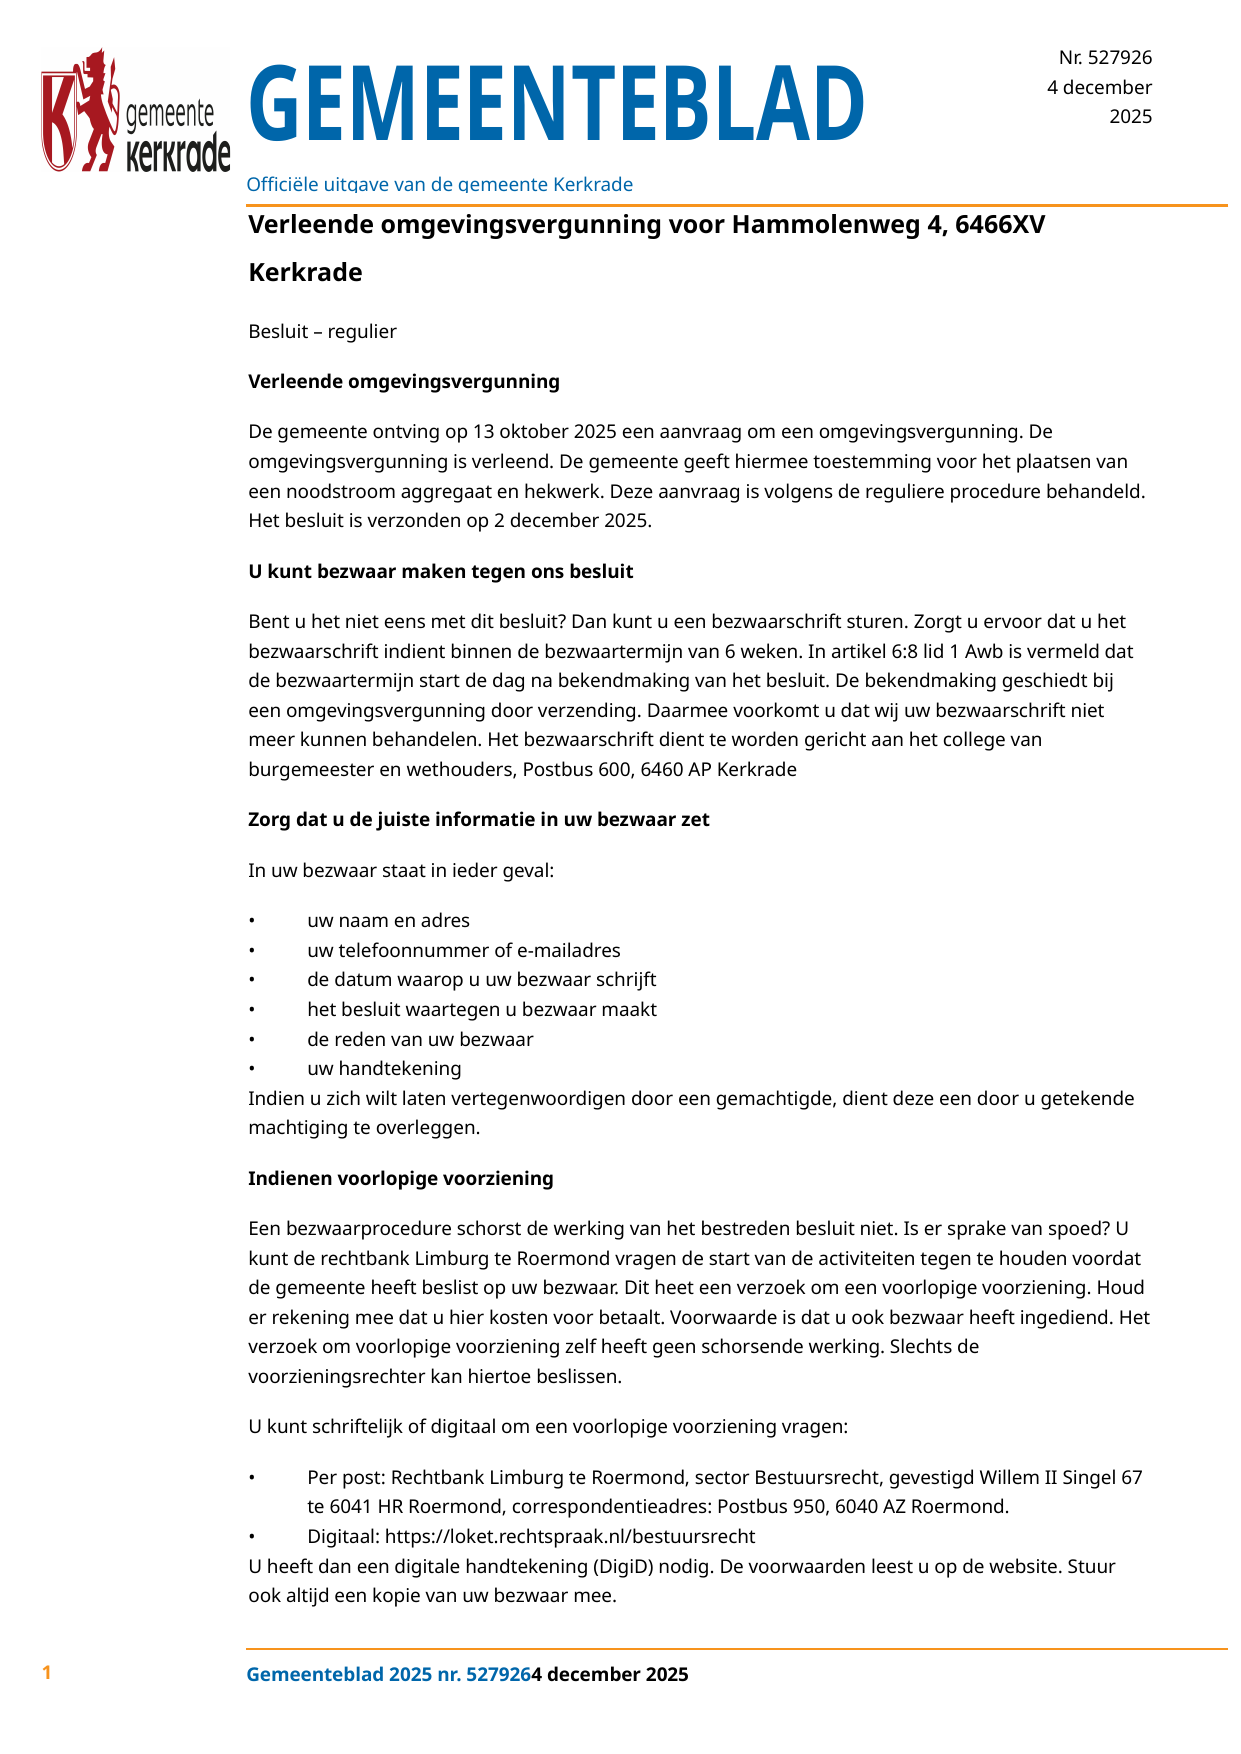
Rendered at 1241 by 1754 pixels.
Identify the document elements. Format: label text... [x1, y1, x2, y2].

text In uw bezwaar staat in ieder geval: [248, 857, 1152, 883]
list uw naam en adres [248, 907, 1152, 933]
text Indienen voorlopige voorziening [248, 1165, 1152, 1191]
text De gemeente ontving op 13 oktober 2025 een aanvraag om een omgevingsvergunning. De omgevingsvergunning is verleend. De gemeente geeft hiermee toestemming voor het plaatsen van een noodstroom aggregaat en hekwerk. Deze aanvraag is volgens de reguliere procedure behandeld. Het besluit is verzonden op 2 december 2025. [248, 419, 1152, 533]
list het besluit waartegen u bezwaar maakt [248, 996, 1152, 1022]
text Verleende omgevingsvergunning [248, 368, 1152, 394]
text U heeft dan een digitale handtekening (DigiD) nodig. De voorwaarden leest u op de website. Stuur ook altijd een kopie van uw bezwaar mee. [248, 1553, 1152, 1608]
text Een bezwaarprocedure schorst de werking van het bestreden besluit niet. Is er sprake van spoed? U kunt de rechtbank Limburg te Roermond vragen de start van de activiteiten tegen te houden voordat de gemeente heeft beslist op uw bezwaar. Dit heet een verzoek om een voorlopige voorziening. Houd er rekening mee dat u hier kosten voor betaalt. Voorwaarde is dat u ook bezwaar heeft ingediend. Het verzoek om voorlopige voorziening zelf heeft geen schorsende werking. Slechts de voorzieningsrechter kan hiertoe beslissen. [248, 1215, 1152, 1389]
text U kunt schriftelijk of digitaal om een voorlopige voorziening vragen: [248, 1414, 1152, 1439]
text Verleende omgevingsvergunning voor Hammolenweg 4, 6466XV Kerkrade [248, 207, 1152, 288]
text Bent u het niet eens met dit besluit? Dan kunt u een bezwaarschrift sturen. Zorgt u ervoor dat u het bezwaarschrift indient binnen de bezwaartermijn van 6 weken. In artikel 6:8 lid 1 Awb is vermeld dat de bezwaartermijn start de dag na bekendmaking van het besluit. De bekendmaking geschiedt bij een omgevingsvergunning door verzending. Daarmee voorkomt u dat wij uw bezwaarschrift niet meer kunnen behandelen. Het bezwaarschrift dient te worden gericht aan het college van burgemeester en wethouders, Postbus 600, 6460 AP Kerkrade [248, 608, 1152, 782]
text Besluit – regulier [248, 318, 1152, 344]
list Digitaal: https://loket.rechtspraak.nl/bestuursrecht [248, 1523, 1152, 1549]
text Zorg dat u de juiste informatie in uw bezwaar zet [248, 807, 1152, 832]
list de datum waarop u uw bezwaar schrijft [248, 967, 1152, 992]
text Indien u zich wilt laten vertegenwoordigen door een gemachtigde, dient deze een door u getekende machtiging te overleggen. [248, 1085, 1152, 1140]
list Per post: Rechtbank Limburg te Roermond, sector Bestuursrecht, gevestigd Willem II Singel 67 te 6041 HR Roermond, correspondentieadres: Postbus 950, 6040 AZ Roermond. [248, 1464, 1152, 1519]
list uw telefoonnummer of e-mailadres [248, 937, 1152, 963]
list de reden van uw bezwaar [248, 1026, 1152, 1052]
list uw handtekening [248, 1055, 1152, 1081]
picture [41, 47, 231, 172]
text U kunt bezwaar maken tegen ons besluit [248, 558, 1152, 584]
